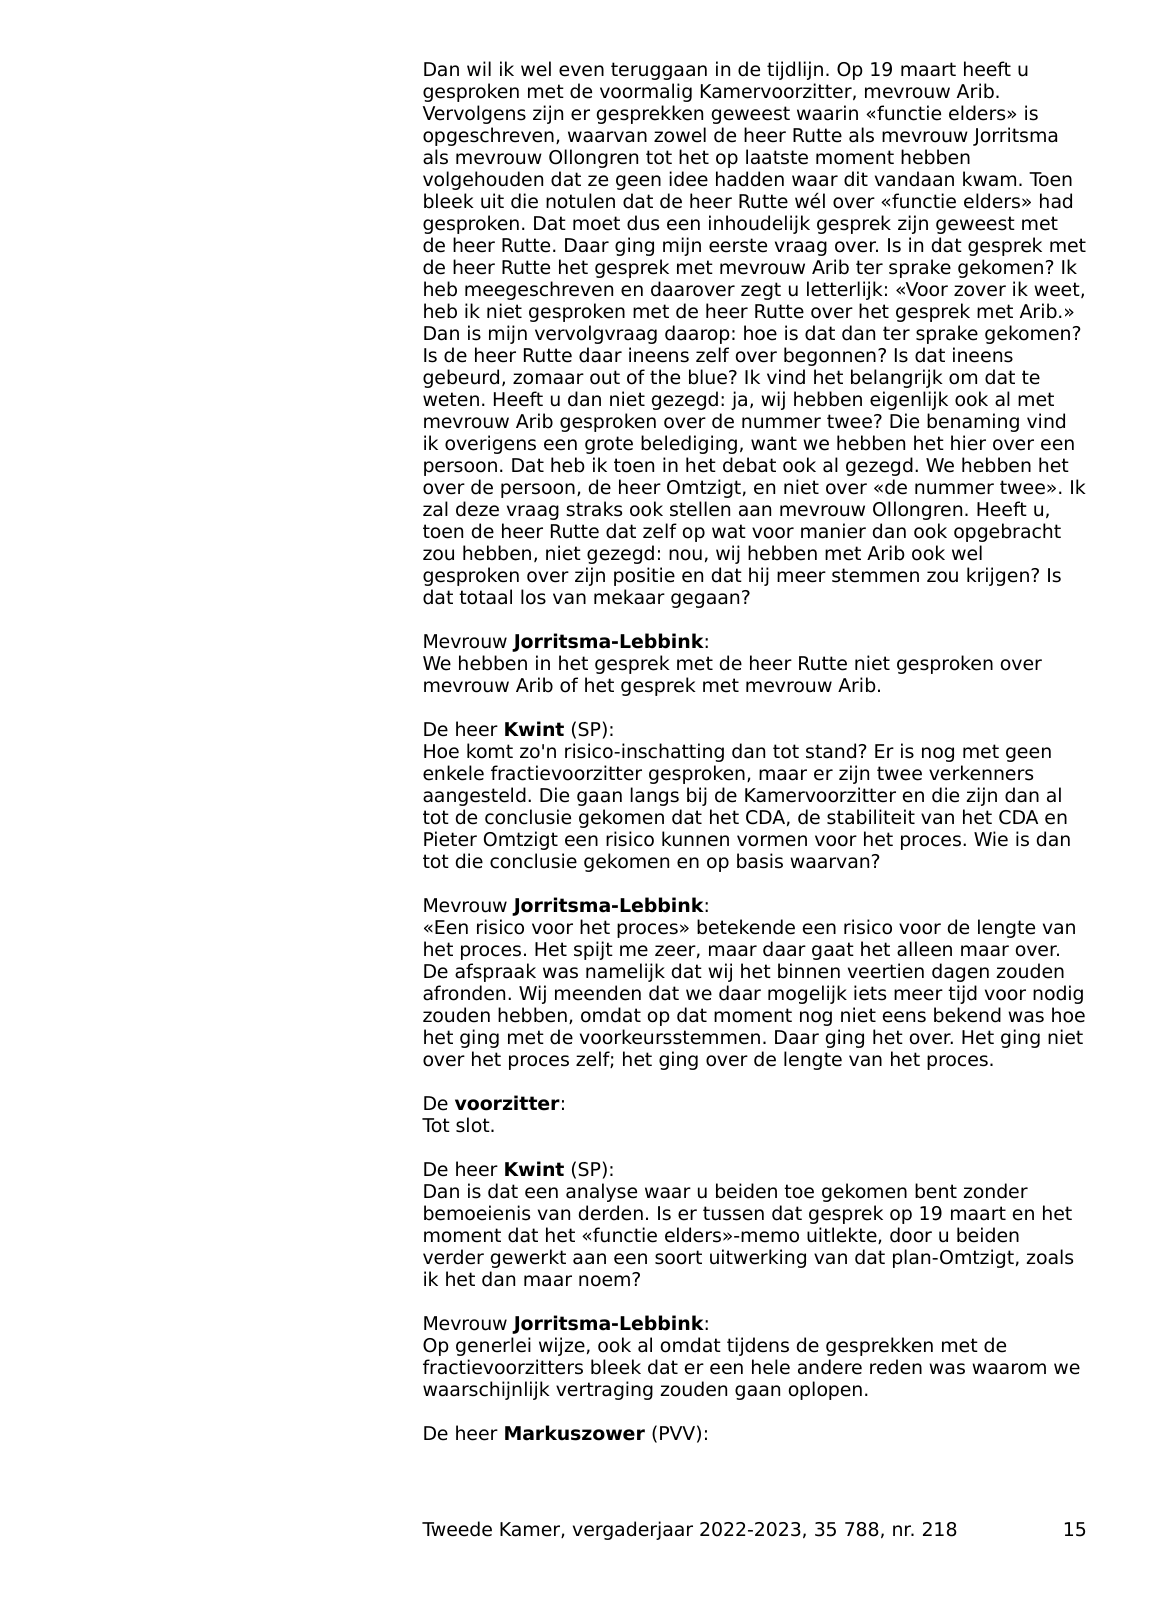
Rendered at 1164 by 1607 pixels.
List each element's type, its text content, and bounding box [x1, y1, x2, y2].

text We hebben in het gesprek met de heer Rutte niet gesproken over mevrouw Arib of het gesprek met mevrouw Arib. [422, 653, 1087, 697]
text Tot slot. [422, 1115, 1087, 1137]
text Mevrouw Jorritsma-Lebbink: [422, 895, 1087, 917]
text Mevrouw Jorritsma-Lebbink: [422, 1313, 1087, 1335]
text De voorzitter: [422, 1093, 1087, 1115]
text Dan wil ik wel even teruggaan in de tijdlijn. Op 19 maart heeft u gesproken met de voormalig Kamervoorzitter, mevrouw Arib. Vervolgens zijn er gesprekken geweest waarin «functie elders» is opgeschreven, waarvan zowel de heer Rutte als mevrouw Jorritsma als mevrouw Ollongren tot het op laatste moment hebben volgehouden dat ze geen idee hadden waar dit vandaan kwam. Toen bleek uit die notulen dat de heer Rutte wél over «functie elders» had gesproken. Dat moet dus een inhoudelijk gesprek zijn geweest met de heer Rutte. Daar ging mijn eerste vraag over. Is in dat gesprek met de heer Rutte het gesprek met mevrouw Arib ter sprake gekomen? Ik heb meegeschreven en daarover zegt u letterlijk: «Voor zover ik weet, heb ik niet gesproken met de heer Rutte over het gesprek met Arib.» Dan is mijn vervolgvraag daarop: hoe is dat dan ter sprake gekomen? Is de heer Rutte daar ineens zelf over begonnen? Is dat ineens gebeurd, zomaar out of the blue? Ik vind het belangrijk om dat te weten. Heeft u dan niet gezegd: ja, wij hebben eigenlijk ook al met mevrouw Arib gesproken over de nummer twee? Die benaming vind ik overigens een grote belediging, want we hebben het hier over een persoon. Dat heb ik toen in het debat ook al gezegd. We hebben het over de persoon, de heer Omtzigt, en niet over «de nummer twee». Ik zal deze vraag straks ook stellen aan mevrouw Ollongren. Heeft u, toen de heer Rutte dat zelf op wat voor manier dan ook opgebracht zou hebben, niet gezegd: nou, wij hebben met Arib ook wel gesproken over zijn positie en dat hij meer stemmen zou krijgen? Is dat totaal los van mekaar gegaan? [422, 59, 1087, 608]
text «Een risico voor het proces» betekende een risico voor de lengte van het proces. Het spijt me zeer, maar daar gaat het alleen maar over. De afspraak was namelijk dat wij het binnen veertien dagen zouden afronden. Wij meenden dat we daar mogelijk iets meer tijd voor nodig zouden hebben, omdat op dat moment nog niet eens bekend was hoe het ging met de voorkeursstemmen. Daar ging het over. Het ging niet over het proces zelf; het ging over de lengte van het proces. [422, 917, 1087, 1071]
text De heer Kwint (SP): [422, 719, 1087, 741]
text Hoe komt zo'n risico-inschatting dan tot stand? Er is nog met geen enkele fractievoorzitter gesproken, maar er zijn twee verkenners aangesteld. Die gaan langs bij de Kamervoorzitter en die zijn dan al tot de conclusie gekomen dat het CDA, de stabiliteit van het CDA en Pieter Omtzigt een risico kunnen vormen voor het proces. Wie is dan tot die conclusie gekomen en op basis waarvan? [422, 741, 1087, 873]
text De heer Kwint (SP): [422, 1159, 1087, 1181]
text Op generlei wijze, ook al omdat tijdens de gesprekken met de fractievoorzitters bleek dat er een hele andere reden was waarom we waarschijnlijk vertraging zouden gaan oplopen. [422, 1335, 1087, 1401]
text De heer Markuszower (PVV): [422, 1423, 1087, 1445]
text Dan is dat een analyse waar u beiden toe gekomen bent zonder bemoeienis van derden. Is er tussen dat gesprek op 19 maart en het moment dat het «functie elders»-memo uitlekte, door u beiden verder gewerkt aan een soort uitwerking van dat plan-Omtzigt, zoals ik het dan maar noem? [422, 1181, 1087, 1291]
text Mevrouw Jorritsma-Lebbink: [422, 631, 1087, 653]
